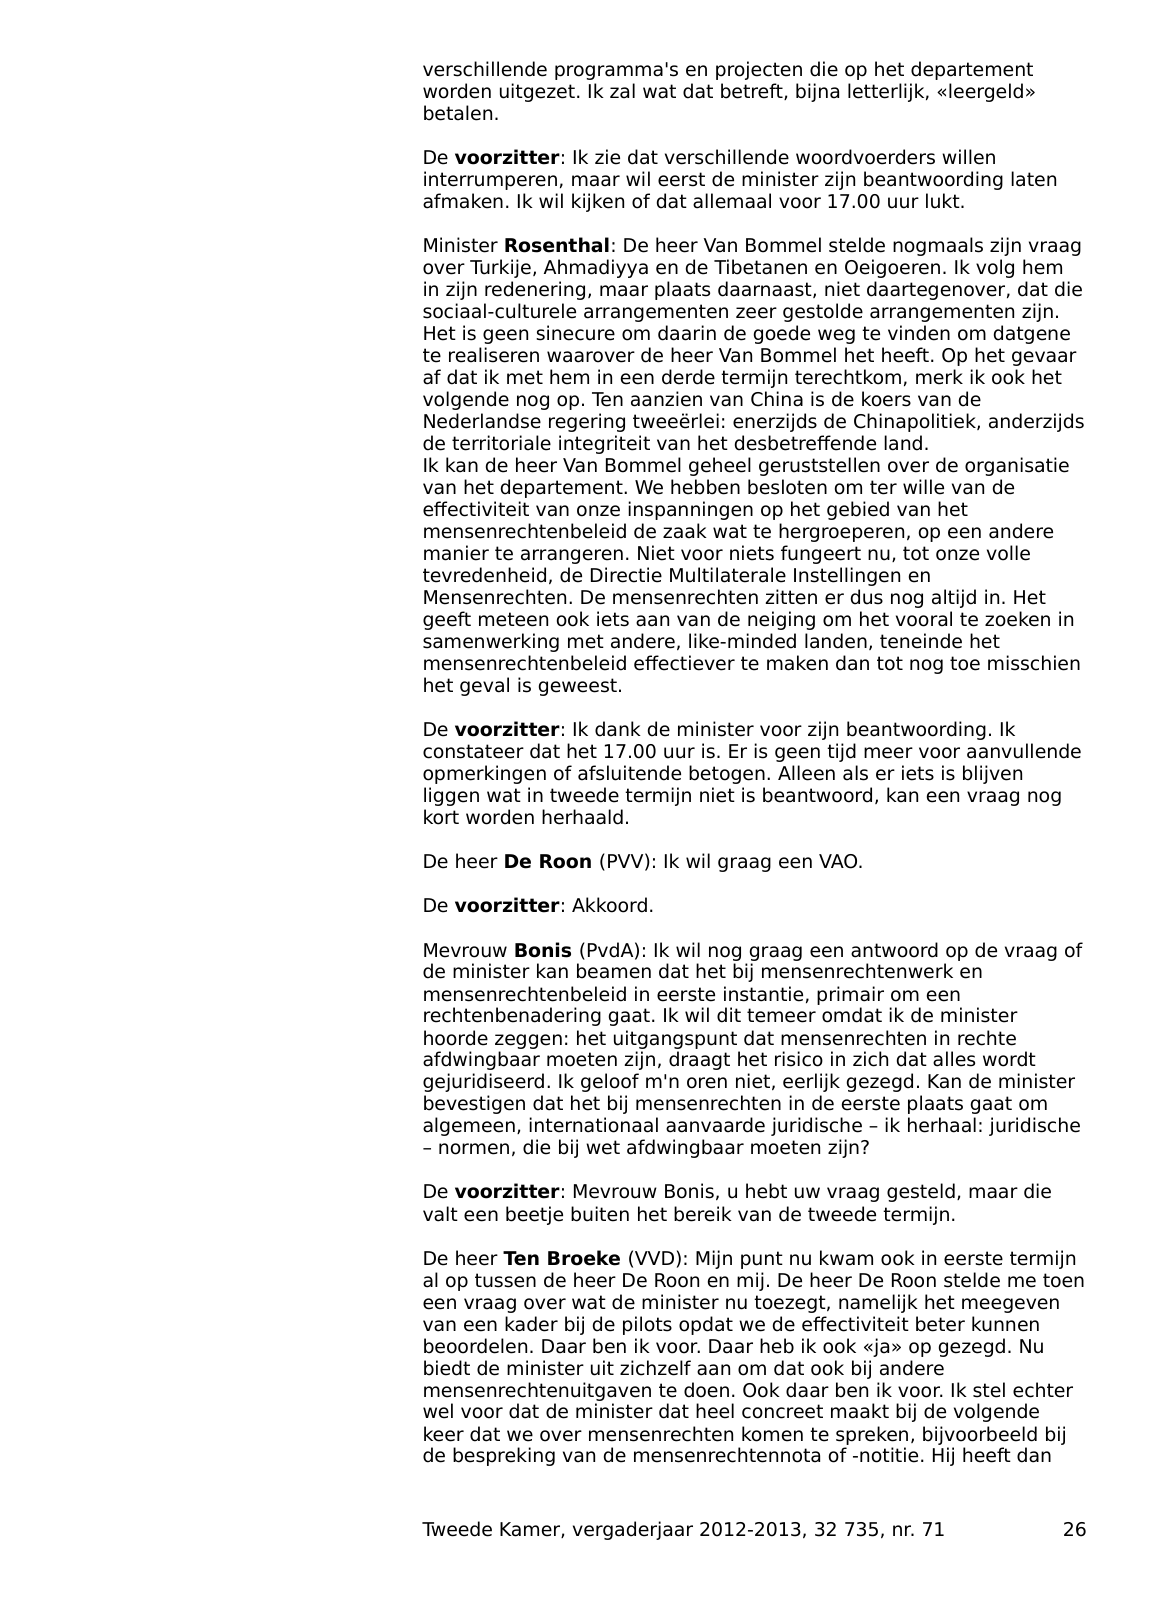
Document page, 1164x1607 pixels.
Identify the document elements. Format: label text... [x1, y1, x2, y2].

text De voorzitter: Mevrouw Bonis, u hebt uw vraag gesteld, maar die valt een beetje buiten het bereik van de tweede termijn. [422, 1181, 1087, 1225]
text De heer Ten Broeke (VVD): Mijn punt nu kwam ook in eerste termijn al op tussen de heer De Roon en mij. De heer De Roon stelde me toen een vraag over wat de minister nu toezegt, namelijk het meegeven van een kader bij de pilots opdat we de effectiviteit beter kunnen beoordelen. Daar ben ik voor. Daar heb ik ook «ja» op gezegd. Nu biedt de minister uit zichzelf aan om dat ook bij andere mensenrechtenuitgaven te doen. Ook daar ben ik voor. Ik stel echter wel voor dat de minister dat heel concreet maakt bij de volgende keer dat we over mensenrechten komen te spreken, bijvoorbeeld bij de bespreking van de mensenrechtennota of -notitie. Hij heeft dan [422, 1248, 1087, 1467]
text De voorzitter: Akkoord. [422, 895, 1087, 917]
text verschillende programma's en projecten die op het departement worden uitgezet. Ik zal wat dat betreft, bijna letterlijk, «leergeld» betalen. [422, 59, 1087, 125]
text De heer De Roon (PVV): Ik wil graag een VAO. [422, 851, 1087, 873]
text Mevrouw Bonis (PvdA): Ik wil nog graag een antwoord op de vraag of de minister kan beamen dat het bij mensenrechtenwerk en mensenrechtenbeleid in eerste instantie, primair om een rechtenbenadering gaat. Ik wil dit temeer omdat ik de minister hoorde zeggen: het uitgangspunt dat mensenrechten in rechte afdwingbaar moeten zijn, draagt het risico in zich dat alles wordt gejuridiseerd. Ik geloof m'n oren niet, eerlijk gezegd. Kan de minister bevestigen dat het bij mensenrechten in de eerste plaats gaat om algemeen, internationaal aanvaarde juridische – ik herhaal: juridische – normen, die bij wet afdwingbaar moeten zijn? [422, 939, 1087, 1159]
text Minister Rosenthal: De heer Van Bommel stelde nogmaals zijn vraag over Turkije, Ahmadiyya en de Tibetanen en Oeigoeren. Ik volg hem in zijn redenering, maar plaats daarnaast, niet daartegenover, dat die sociaal-culturele arrangementen zeer gestolde arrangementen zijn. Het is geen sinecure om daarin de goede weg te vinden om datgene te realiseren waarover de heer Van Bommel het heeft. Op het gevaar af dat ik met hem in een derde termijn terechtkom, merk ik ook het volgende nog op. Ten aanzien van China is de koers van de Nederlandse regering tweeërlei: enerzijds de Chinapolitiek, anderzijds de territoriale integriteit van het desbetreffende land. [422, 235, 1087, 455]
text De voorzitter: Ik zie dat verschillende woordvoerders willen interrumperen, maar wil eerst de minister zijn beantwoording laten afmaken. Ik wil kijken of dat allemaal voor 17.00 uur lukt. [422, 147, 1087, 213]
text De voorzitter: Ik dank de minister voor zijn beantwoording. Ik constateer dat het 17.00 uur is. Er is geen tijd meer voor aanvullende opmerkingen of afsluitende betogen. Alleen als er iets is blijven liggen wat in tweede termijn niet is beantwoord, kan een vraag nog kort worden herhaald. [422, 719, 1087, 829]
text Ik kan de heer Van Bommel geheel geruststellen over de organisatie van het departement. We hebben besloten om ter wille van de effectiviteit van onze inspanningen op het gebied van het mensenrechtenbeleid de zaak wat te hergroeperen, op een andere manier te arrangeren. Niet voor niets fungeert nu, tot onze volle tevredenheid, de Directie Multilaterale Instellingen en Mensenrechten. De mensenrechten zitten er dus nog altijd in. Het geeft meteen ook iets aan van de neiging om het vooral te zoeken in samenwerking met andere, like-minded landen, teneinde het mensenrechtenbeleid effectiever te maken dan tot nog toe misschien het geval is geweest. [422, 455, 1087, 697]
